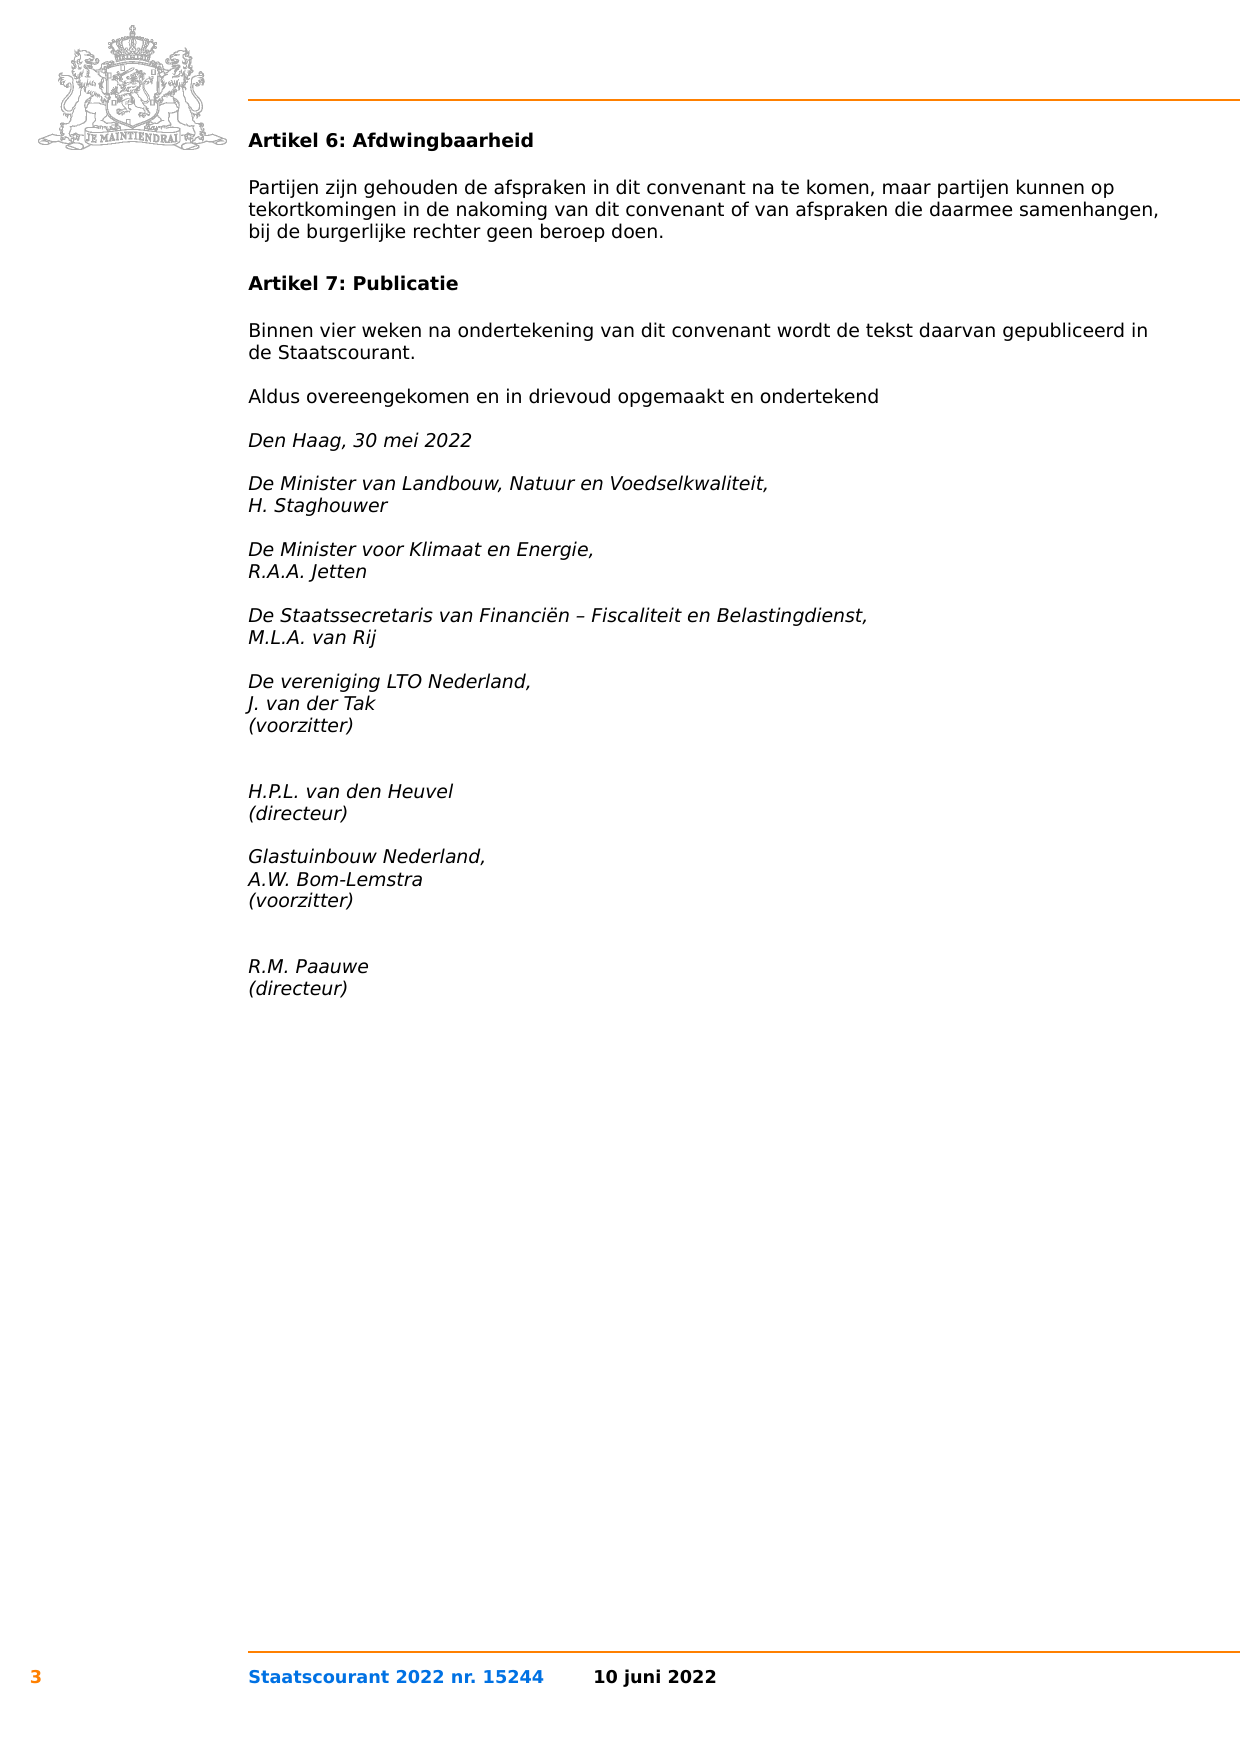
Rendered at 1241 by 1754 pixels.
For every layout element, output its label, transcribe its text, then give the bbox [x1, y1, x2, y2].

subtitle Artikel 7: Publicatie [248, 273, 1163, 295]
text Binnen vier weken na ondertekening van dit convenant wordt de tekst daarvan gepubliceerd in de Staatscourant. [248, 320, 1163, 364]
text Partijen zijn gehouden de afspraken in dit convenant na te komen, maar partijen kunnen op tekortkomingen in de nakoming van dit convenant of van afspraken die daarmee samenhangen, bij de burgerlijke rechter geen beroep doen. [248, 177, 1163, 243]
text De Minister van Landbouw, Natuur en Voedselkwaliteit, H. Staghouwer [248, 473, 1163, 517]
text R.M. Paauwe (directeur) [248, 934, 1163, 1000]
subtitle Artikel 6: Afdwingbaarheid [248, 130, 1163, 152]
text Glastuinbouw Nederland, A.W. Bom-Lemstra (voorzitter) [248, 846, 1163, 912]
text Den Haag, 30 mei 2022 [248, 429, 1163, 451]
text De Staatssecretaris van Financiën – Fiscaliteit en Belastingdienst, M.L.A. van Rij [248, 605, 1163, 649]
text De vereniging LTO Nederland, J. van der Tak (voorzitter) [248, 671, 1163, 737]
picture [38, 25, 227, 150]
text De Minister voor Klimaat en Energie, R.A.A. Jetten [248, 539, 1163, 583]
text H.P.L. van den Heuvel (directeur) [248, 759, 1163, 824]
text Aldus overeengekomen en in drievoud opgemaakt en ondertekend [248, 386, 1163, 408]
